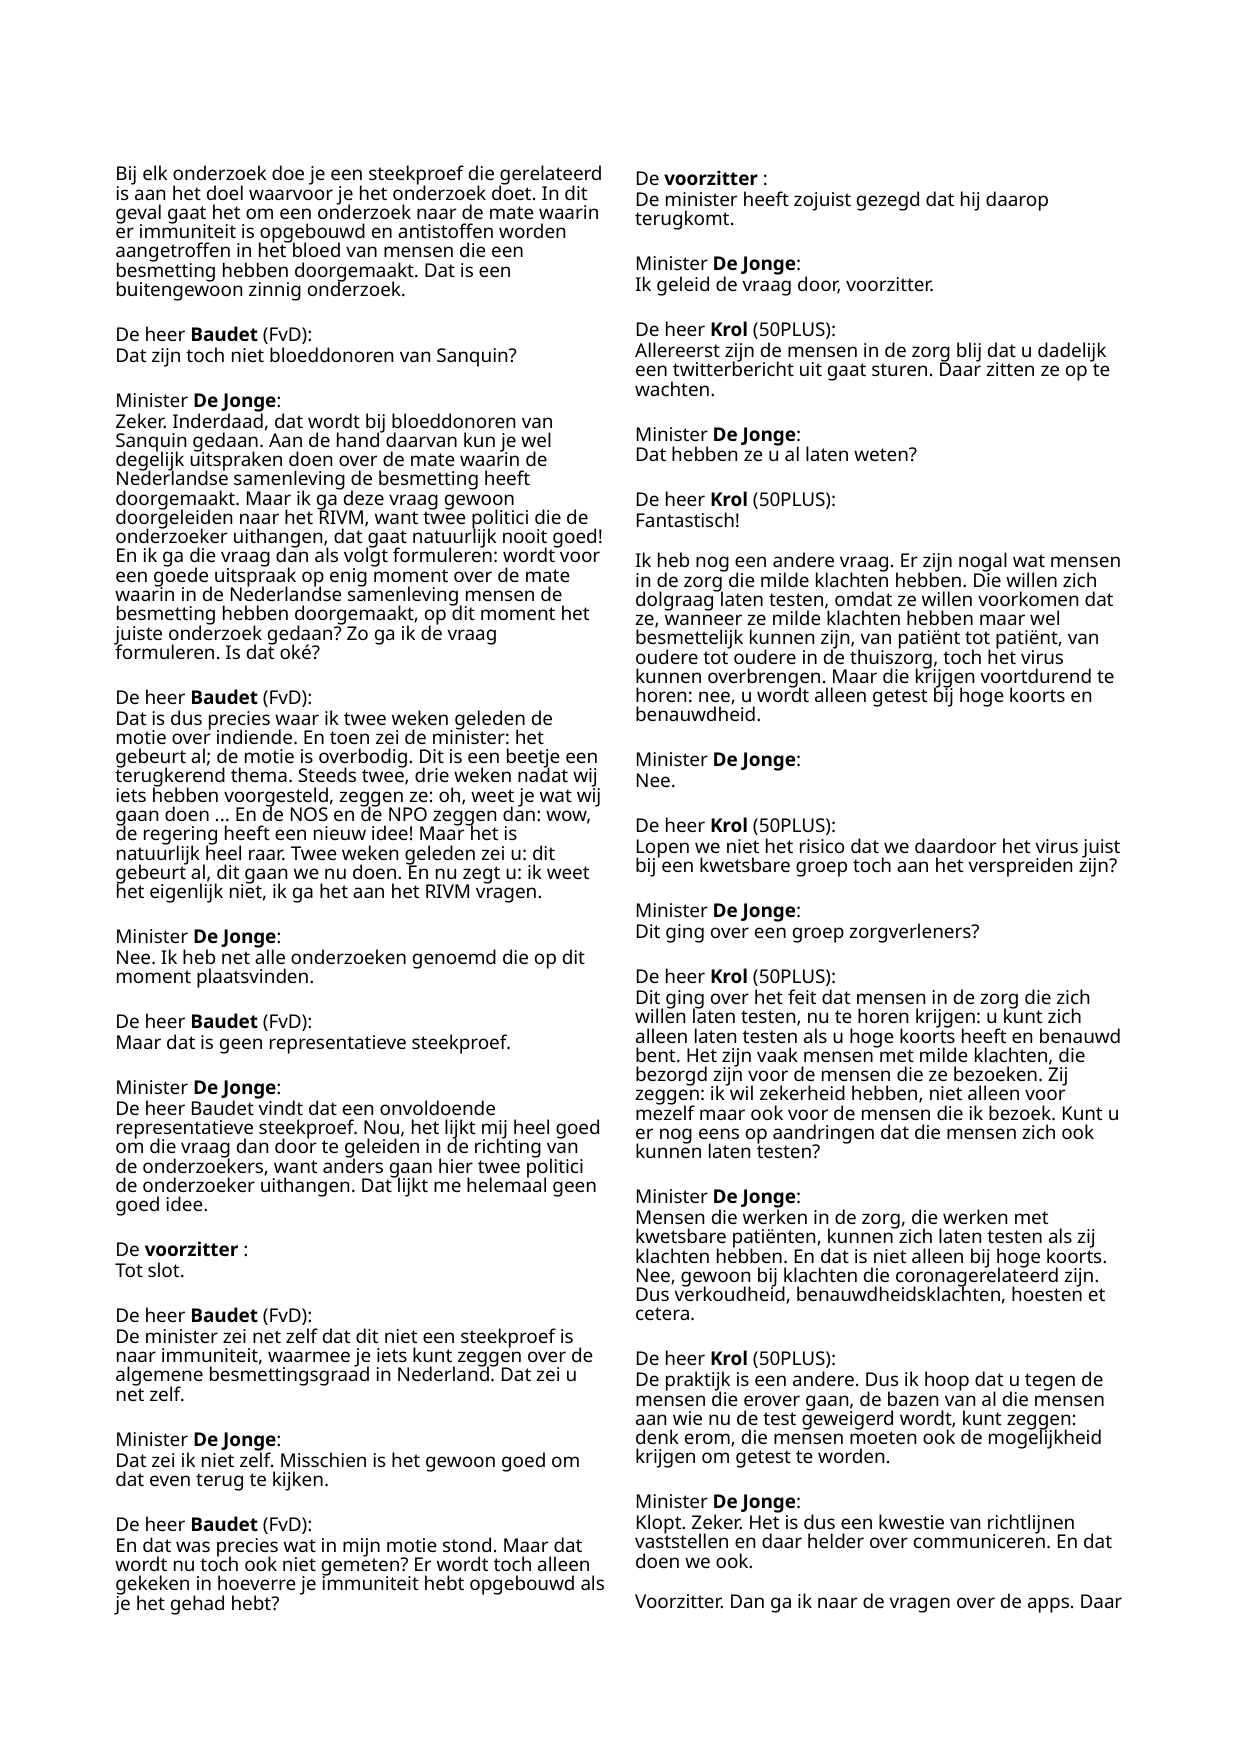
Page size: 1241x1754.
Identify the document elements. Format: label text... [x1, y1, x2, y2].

text De heer Baudet (FvD): [115, 1008, 605, 1034]
text Bij elk onderzoek doe je een steekproef die gerelateerd is aan het doel waarvoor je het onderzoek doet. In dit geval gaat het om een onderzoek naar de mate waarin er immuniteit is opgebouwd en antistoffen worden aangetroffen in het bloed van mensen die een besmetting hebben doorgemaakt. Dat is een buitengewoon zinnig onderzoek. [115, 165, 605, 300]
text De voorzitter : [635, 165, 1125, 191]
text Minister De Jonge: [115, 1426, 605, 1452]
text Nee. [635, 772, 1125, 792]
text En dat was precies wat in mijn motie stond. Maar dat wordt nu toch ook niet gemeten? Er wordt toch alleen gekeken in hoeverre je immuniteit hebt opgebouwd als je het gehad hebt? [115, 1537, 605, 1614]
text Minister De Jonge: [635, 897, 1125, 923]
text Minister De Jonge: [635, 747, 1125, 772]
text Zeker. Inderdaad, dat wordt bij bloeddonoren van Sanquin gedaan. Aan de hand daarvan kun je wel degelijk uitspraken doen over de mate waarin de Nederlandse samenleving de besmetting heeft doorgemaakt. Maar ik ga deze vraag gewoon doorgeleiden naar het RIVM, want twee politici die de onderzoeker uithangen, dat gaat natuurlijk nooit goed! En ik ga die vraag dan als volgt formuleren: wordt voor een goede uitspraak op enig moment over de mate waarin in de Nederlandse samenleving mensen de besmetting hebben doorgemaakt, op dit moment het juiste onderzoek gedaan? Zo ga ik de vraag formuleren. Is dat oké? [115, 413, 605, 663]
text De heer Krol (50PLUS): [635, 1346, 1125, 1371]
text Lopen we niet het risico dat we daardoor het virus juist bij een kwetsbare groep toch aan het verspreiden zijn? [635, 838, 1125, 877]
text De heer Baudet (FvD): [115, 321, 605, 347]
text Minister De Jonge: [115, 387, 605, 413]
text De heer Baudet (FvD): [115, 684, 605, 710]
text Dit ging over het feit dat mensen in de zorg die zich willen laten testen, nu te horen krijgen: u kunt zich alleen laten testen als u hoge koorts heeft en benauwd bent. Het zijn vaak mensen met milde klachten, die bezorgd zijn voor de mensen die ze bezoeken. Zij zeggen: ik wil zekerheid hebben, niet alleen voor mezelf maar ook voor de mensen die ik bezoek. Kunt u er nog eens op aandringen dat die mensen zich ook kunnen laten testen? [635, 989, 1125, 1162]
text De voorzitter : [115, 1236, 605, 1262]
text Voorzitter. Dan ga ik naar de vragen over de apps. Daar [635, 1593, 1125, 1612]
text De heer Krol (50PLUS): [635, 487, 1125, 512]
text Maar dat is geen representatieve steekproef. [115, 1034, 605, 1053]
text Dat is dus precies waar ik twee weken geleden de motie over indiende. En toen zei de minister: het gebeurt al; de motie is overbodig. Dit is een beetje een terugkerend thema. Steeds twee, drie weken nadat wij iets hebben voorgesteld, zeggen ze: oh, weet je wat wij gaan doen ... En de NOS en de NPO zeggen dan: wow, de regering heeft een nieuw idee! Maar het is natuurlijk heel raar. Twee weken geleden zei u: dit gebeurt al, dit gaan we nu doen. En nu zegt u: ik weet het eigenlijk niet, ik ga het aan het RIVM vragen. [115, 710, 605, 902]
text Dat zei ik niet zelf. Misschien is het gewoon goed om dat even terug te kijken. [115, 1452, 605, 1490]
text De heer Baudet (FvD): [115, 1302, 605, 1328]
text De heer Baudet vindt dat een onvoldoende representatieve steekproef. Nou, het lijkt mij heel goed om die vraag dan door te geleiden in de richting van de onderzoekers, want anders gaan hier twee politici de onderzoeker uithangen. Dat lijkt me helemaal geen goed idee. [115, 1100, 605, 1216]
text Dat hebben ze u al laten weten? [635, 446, 1125, 466]
text De minister heeft zojuist gezegd dat hij daarop terugkomt. [635, 191, 1125, 230]
text Minister De Jonge: [635, 421, 1125, 446]
text Minister De Jonge: [635, 1183, 1125, 1209]
text Allereerst zijn de mensen in de zorg blij dat u dadelijk een twitterbericht uit gaat sturen. Daar zitten ze op te wachten. [635, 342, 1125, 400]
text De heer Krol (50PLUS): [635, 963, 1125, 989]
text Nee. Ik heb net alle onderzoeken genoemd die op dit moment plaatsvinden. [115, 949, 605, 987]
text Ik heb nog een andere vraag. Er zijn nogal wat mensen in de zorg die milde klachten hebben. Die willen zich dolgraag laten testen, omdat ze willen voorkomen dat ze, wanneer ze milde klachten hebben maar wel besmettelijk kunnen zijn, van patiënt tot patiënt, van oudere tot oudere in de thuiszorg, toch het virus kunnen overbrengen. Maar die krijgen voortdurend te horen: nee, u wordt alleen getest bij hoge koorts en benauwdheid. [635, 552, 1125, 726]
text De minister zei net zelf dat dit niet een steekproef is naar immuniteit, waarmee je iets kunt zeggen over de algemene besmettingsgraad in Nederland. Dat zei u net zelf. [115, 1328, 605, 1405]
text Minister De Jonge: [635, 1488, 1125, 1514]
text Klopt. Zeker. Het is dus een kwestie van richtlijnen vaststellen en daar helder over communiceren. En dat doen we ook. [635, 1514, 1125, 1572]
text Mensen die werken in de zorg, die werken met kwetsbare patiënten, kunnen zich laten testen als zij klachten hebben. En dat is niet alleen bij hoge koorts. Nee, gewoon bij klachten die coronagerelateerd zijn. Dus verkoudheid, benauwdheidsklachten, hoesten et cetera. [635, 1209, 1125, 1325]
text Ik geleid de vraag door, voorzitter. [635, 276, 1125, 296]
text De heer Krol (50PLUS): [635, 316, 1125, 342]
text Dat zijn toch niet bloeddonoren van Sanquin? [115, 347, 605, 366]
text Tot slot. [115, 1262, 605, 1281]
text Dit ging over een groep zorgverleners? [635, 923, 1125, 942]
text Minister De Jonge: [115, 1074, 605, 1100]
text De heer Krol (50PLUS): [635, 812, 1125, 838]
text Fantastisch! [635, 512, 1125, 532]
text De praktijk is een andere. Dus ik hoop dat u tegen de mensen die erover gaan, de bazen van al die mensen aan wie nu de test geweigerd wordt, kunt zeggen: denk erom, die mensen moeten ook de mogelijkheid krijgen om getest te worden. [635, 1371, 1125, 1468]
text Minister De Jonge: [635, 251, 1125, 276]
text De heer Baudet (FvD): [115, 1511, 605, 1537]
text Minister De Jonge: [115, 923, 605, 949]
